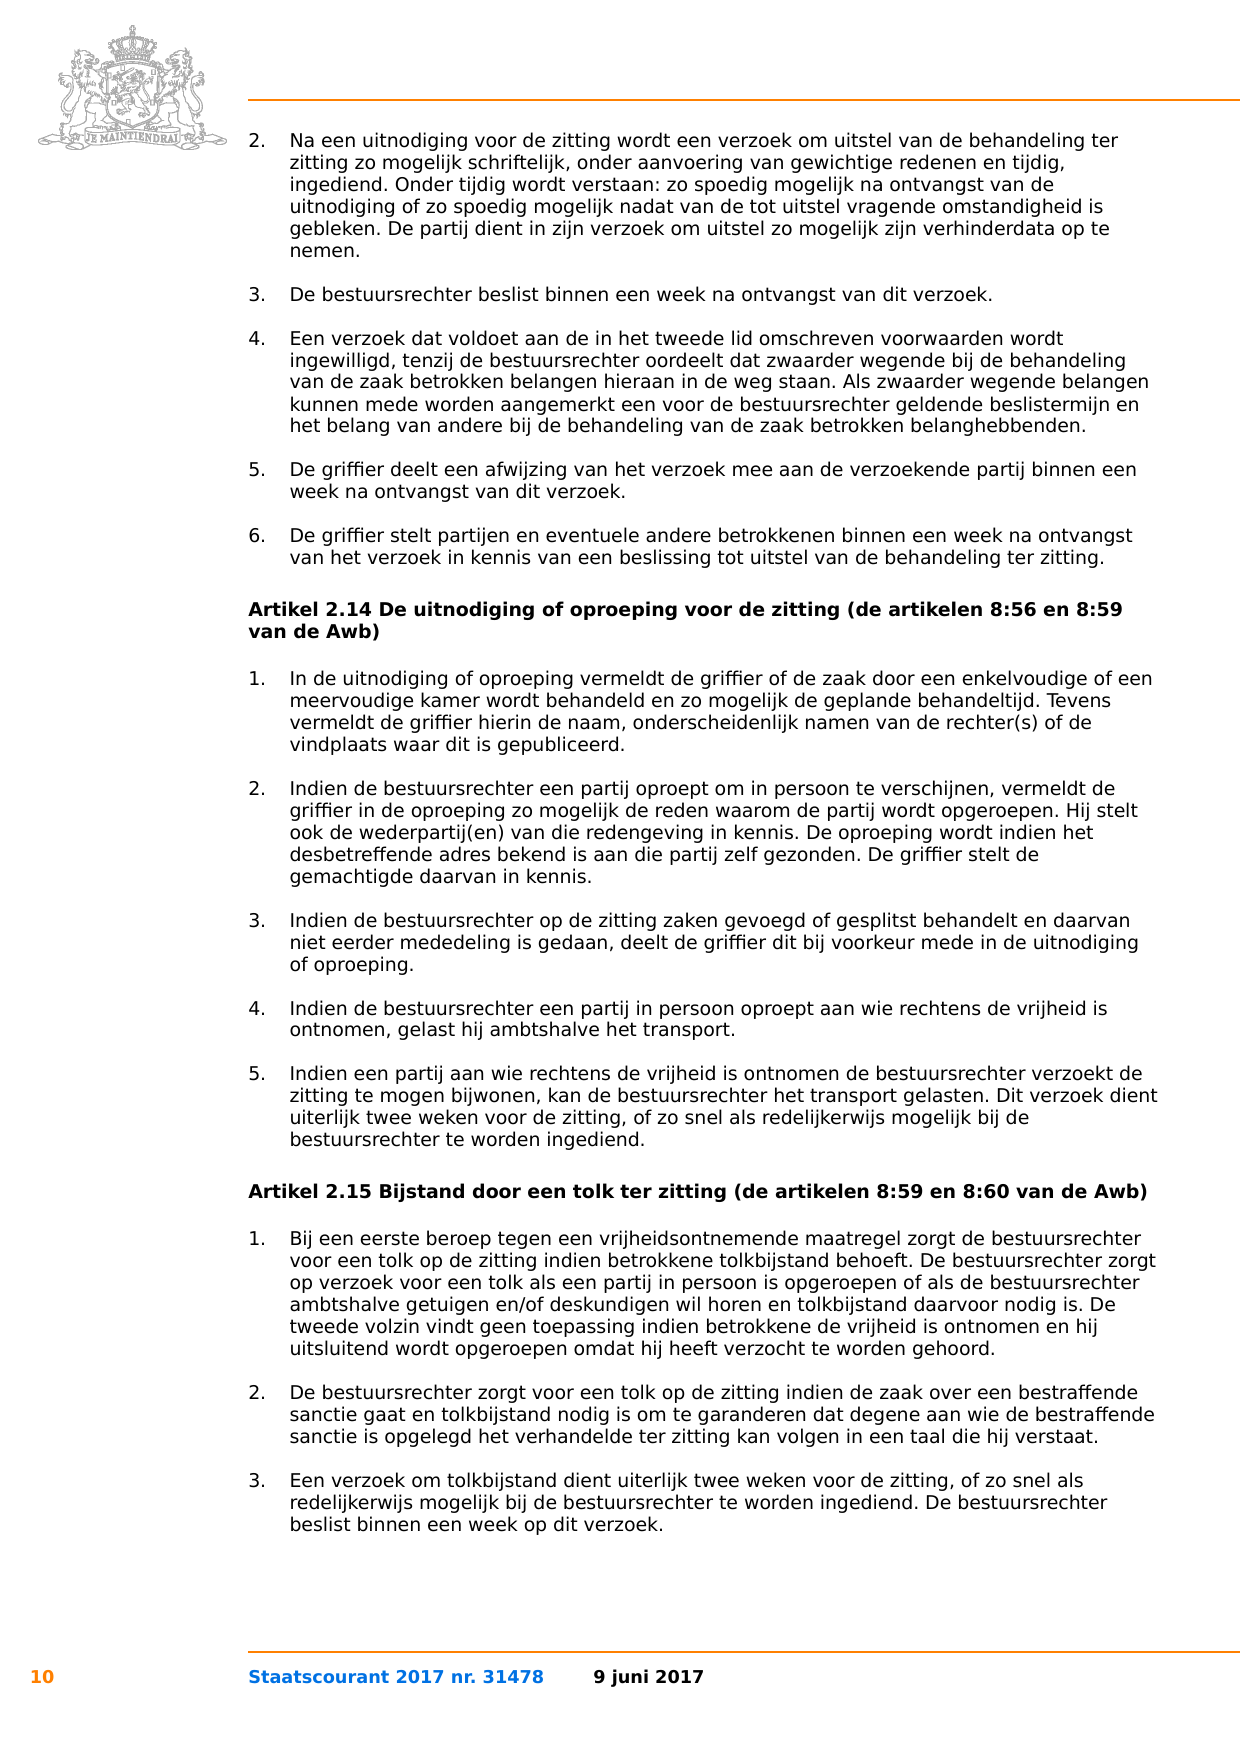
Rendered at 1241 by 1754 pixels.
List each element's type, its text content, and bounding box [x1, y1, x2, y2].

subtitle Artikel 2.15 Bijstand door een tolk ter zitting (de artikelen 8:59 en 8:60 van de Awb) [248, 1181, 1163, 1203]
text 4. Een verzoek dat voldoet aan de in het tweede lid omschreven voorwaarden wordt ingewilligd, tenzij de bestuursrechter oordeelt dat zwaarder wegende bij de behandeling van de zaak betrokken belangen hieraan in de weg staan. Als zwaarder wegende belangen kunnen mede worden aangemerkt een voor de bestuursrechter geldende beslistermijn en het belang van andere bij de behandeling van de zaak betrokken belanghebbenden. [248, 327, 1163, 437]
picture [38, 25, 227, 150]
text 3. Een verzoek om tolkbijstand dient uiterlijk twee weken voor de zitting, of zo snel als redelijkerwijs mogelijk bij de bestuursrechter te worden ingediend. De bestuursrechter beslist binnen een week op dit verzoek. [248, 1470, 1163, 1536]
text 2. Indien de bestuursrechter een partij oproept om in persoon te verschijnen, vermeldt de griffier in de oproeping zo mogelijk de reden waarom de partij wordt opgeroepen. Hij stelt ook de wederpartij(en) van die redengeving in kennis. De oproeping wordt indien het desbetreffende adres bekend is aan die partij zelf gezonden. De griffier stelt de gemachtigde daarvan in kennis. [248, 778, 1163, 888]
text 2. De bestuursrechter zorgt voor een tolk op de zitting indien de zaak over een bestraffende sanctie gaat en tolkbijstand nodig is om te garanderen dat degene aan wie de bestraffende sanctie is opgelegd het verhandelde ter zitting kan volgen in een taal die hij verstaat. [248, 1382, 1163, 1448]
text 2. Na een uitnodiging voor de zitting wordt een verzoek om uitstel van de behandeling ter zitting zo mogelijk schriftelijk, onder aanvoering van gewichtige redenen en tijdig, ingediend. Onder tijdig wordt verstaan: zo spoedig mogelijk na ontvangst van de uitnodiging of zo spoedig mogelijk nadat van de tot uitstel vragende omstandigheid is gebleken. De partij dient in zijn verzoek om uitstel zo mogelijk zijn verhinderdata op te nemen. [248, 130, 1163, 262]
text 3. De bestuursrechter beslist binnen een week na ontvangst van dit verzoek. [248, 284, 1163, 306]
text 1. In de uitnodiging of oproeping vermeldt de griffier of de zaak door een enkelvoudige of een meervoudige kamer wordt behandeld en zo mogelijk de geplande behandeltijd. Tevens vermeldt de griffier hierin de naam, onderscheidenlijk namen van de rechter(s) of de vindplaats waar dit is gepubliceerd. [248, 668, 1163, 756]
text 6. De griffier stelt partijen en eventuele andere betrokkenen binnen een week na ontvangst van het verzoek in kennis van een beslissing tot uitstel van de behandeling ter zitting. [248, 525, 1163, 569]
text 3. Indien de bestuursrechter op de zitting zaken gevoegd of gesplitst behandelt en daarvan niet eerder mededeling is gedaan, deelt de griffier dit bij voorkeur mede in de uitnodiging of oproeping. [248, 909, 1163, 976]
text 4. Indien de bestuursrechter een partij in persoon oproept aan wie rechtens de vrijheid is ontnomen, gelast hij ambtshalve het transport. [248, 997, 1163, 1041]
text 5. De griffier deelt een afwijzing van het verzoek mee aan de verzoekende partij binnen een week na ontvangst van dit verzoek. [248, 459, 1163, 503]
subtitle Artikel 2.14 De uitnodiging of oproeping voor de zitting (de artikelen 8:56 en 8:59 van de Awb) [248, 599, 1163, 643]
text 5. Indien een partij aan wie rechtens de vrijheid is ontnomen de bestuursrechter verzoekt de zitting te mogen bijwonen, kan de bestuursrechter het transport gelasten. Dit verzoek dient uiterlijk twee weken voor de zitting, of zo snel als redelijkerwijs mogelijk bij de bestuursrechter te worden ingediend. [248, 1063, 1163, 1151]
text 1. Bij een eerste beroep tegen een vrijheidsontnemende maatregel zorgt de bestuursrechter voor een tolk op de zitting indien betrokkene tolkbijstand behoeft. De bestuursrechter zorgt op verzoek voor een tolk als een partij in persoon is opgeroepen of als de bestuursrechter ambtshalve getuigen en/of deskundigen wil horen en tolkbijstand daarvoor nodig is. De tweede volzin vindt geen toepassing indien betrokkene de vrijheid is ontnomen en hij uitsluitend wordt opgeroepen omdat hij heeft verzocht te worden gehoord. [248, 1228, 1163, 1360]
